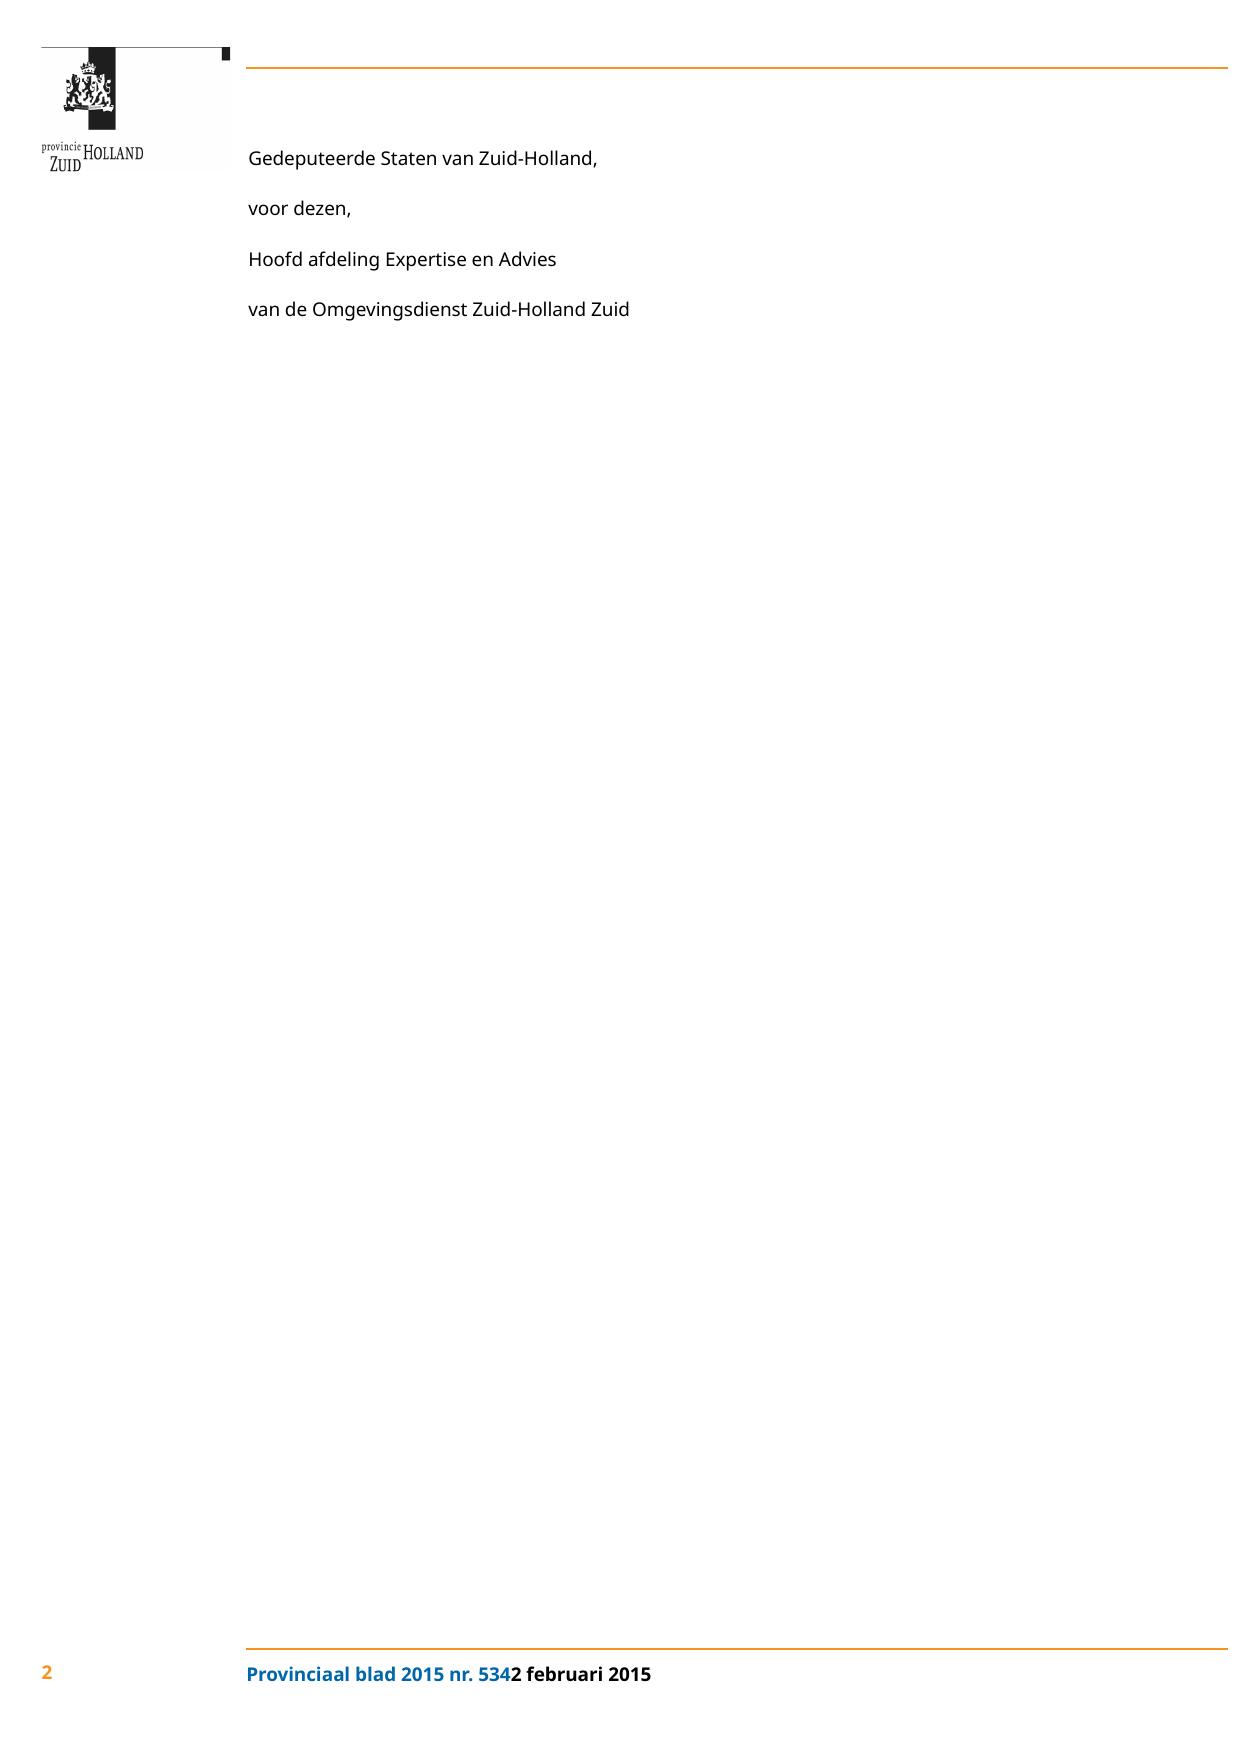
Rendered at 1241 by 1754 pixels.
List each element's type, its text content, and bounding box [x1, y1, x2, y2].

picture [41, 47, 231, 172]
text Gedeputeerde Staten van Zuid-Holland, [248, 145, 1152, 171]
text voor dezen, [248, 196, 1152, 221]
text van de Omgevingsdienst Zuid-Holland Zuid [248, 296, 1152, 322]
text Hoofd afdeling Expertise en Advies [248, 246, 1152, 272]
